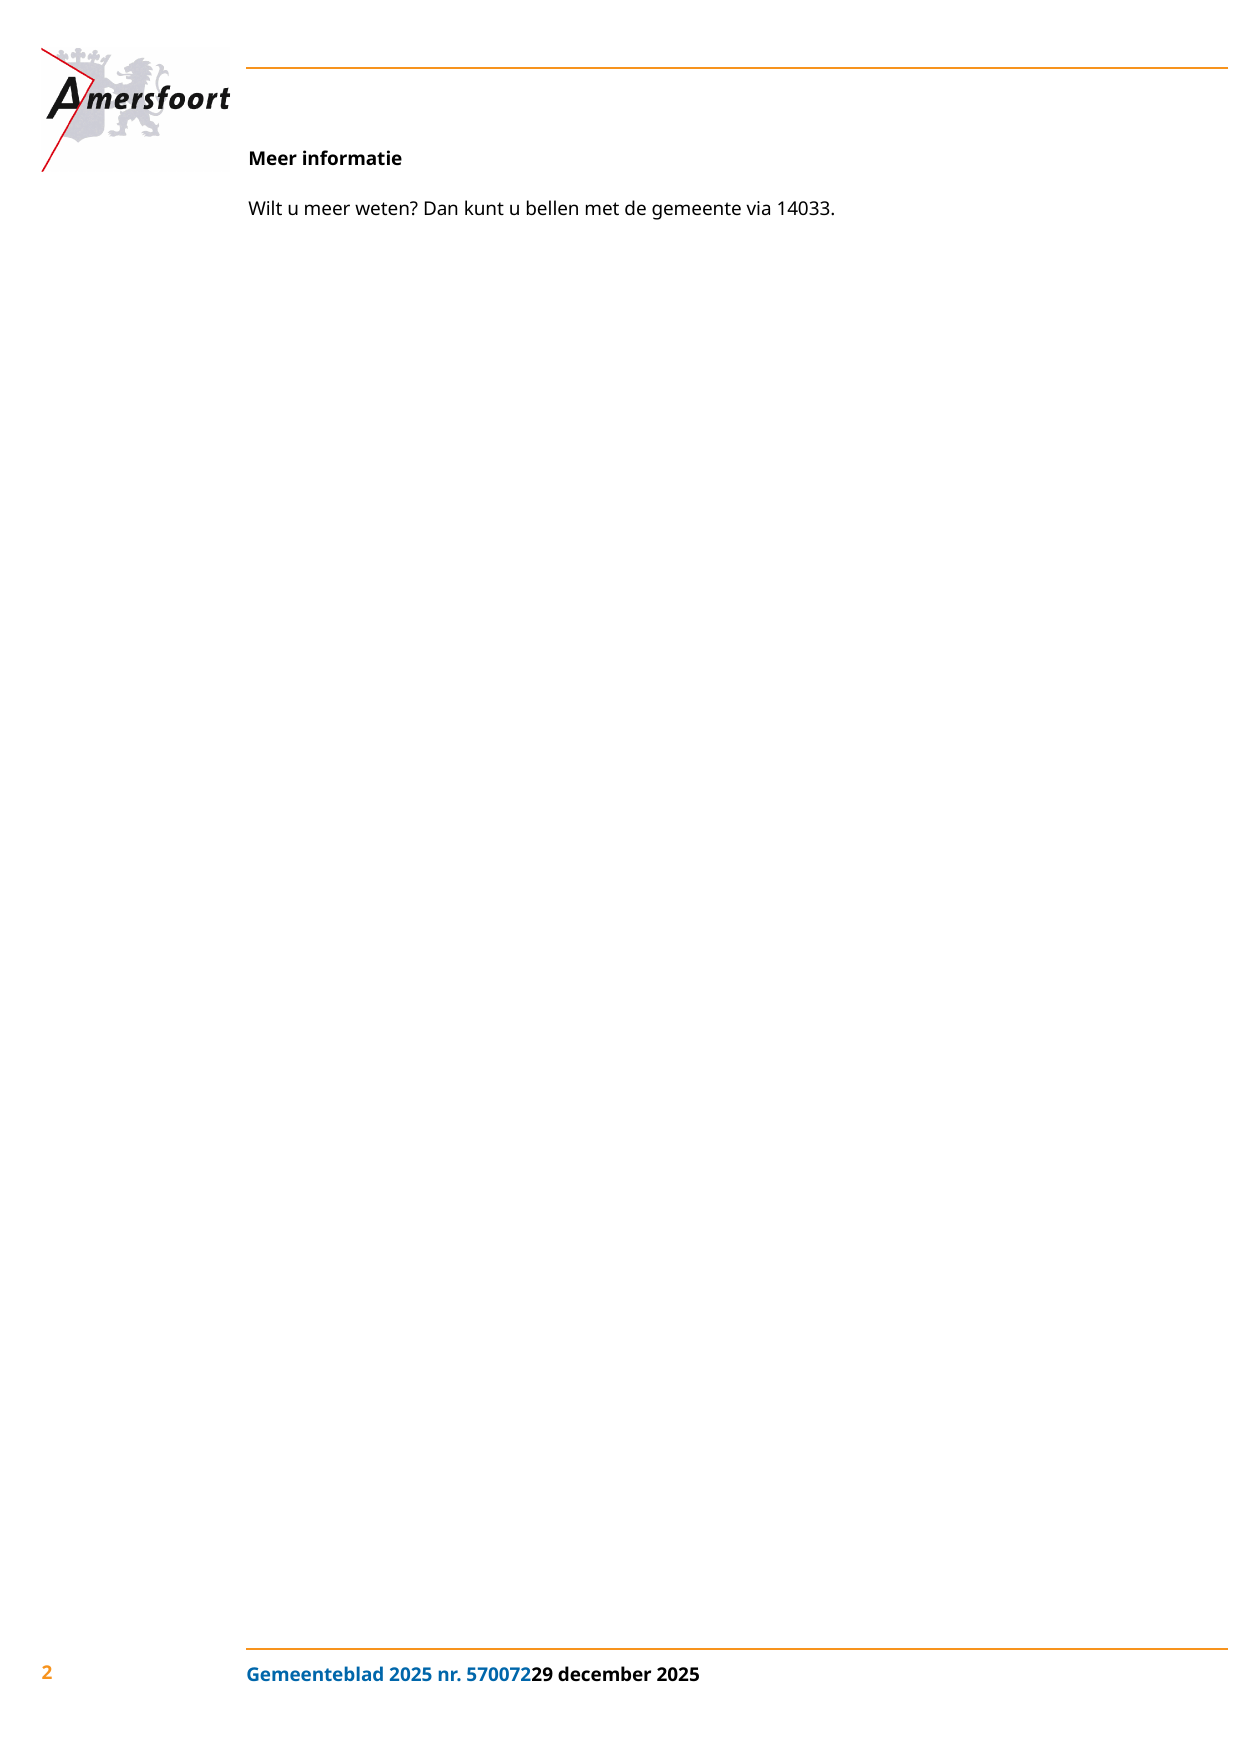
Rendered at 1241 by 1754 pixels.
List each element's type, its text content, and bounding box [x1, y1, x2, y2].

picture [41, 47, 231, 172]
text Wilt u meer weten? Dan kunt u bellen met de gemeente via 14033. [248, 196, 1152, 221]
text Meer informatie [248, 145, 1152, 171]
